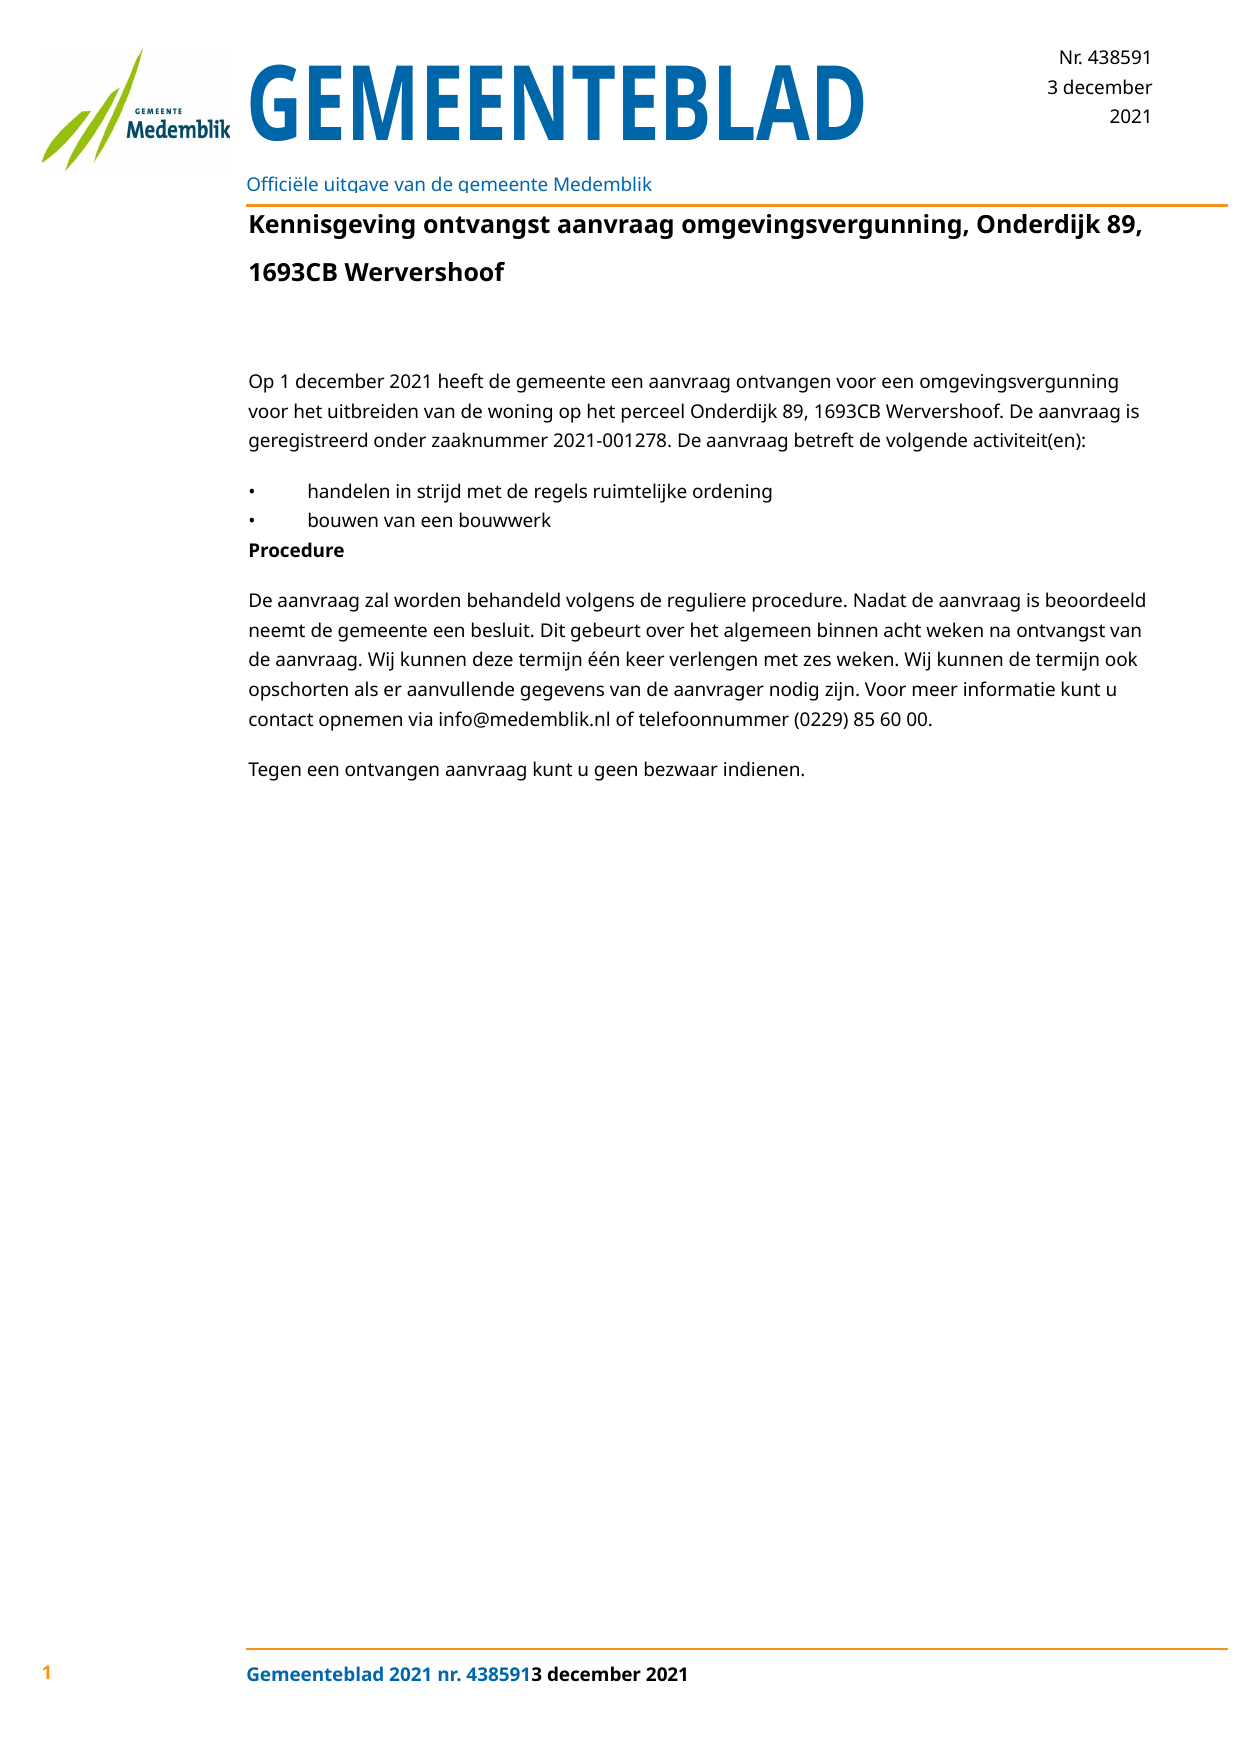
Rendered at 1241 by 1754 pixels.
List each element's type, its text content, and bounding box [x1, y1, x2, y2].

text Op 1 december 2021 heeft de gemeente een aanvraag ontvangen voor een omgevingsvergunning voor het uitbreiden van de woning op het perceel Onderdijk 89, 1693CB Wervershoof. De aanvraag is geregistreerd onder zaaknummer 2021-001278. De aanvraag betreft de volgende activiteit(en): [248, 368, 1152, 453]
text Kennisgeving ontvangst aanvraag omgevingsvergunning, Onderdijk 89, 1693CB Wervershoof [248, 207, 1152, 288]
list handelen in strijd met de regels ruimtelijke ordening [248, 478, 1152, 504]
picture [41, 47, 231, 172]
list bouwen van een bouwwerk [248, 507, 1152, 533]
text De aanvraag zal worden behandeld volgens de reguliere procedure. Nadat de aanvraag is beoordeeld neemt de gemeente een besluit. Dit gebeurt over het algemeen binnen acht weken na ontvangst van de aanvraag. Wij kunnen deze termijn één keer verlengen met zes weken. Wij kunnen de termijn ook opschorten als er aanvullende gegevens van de aanvrager nodig zijn. Voor meer informatie kunt u contact opnemen via info@medemblik.nl of telefoonnummer (0229) 85 60 00. [248, 587, 1152, 732]
text Procedure [248, 537, 1152, 563]
text Tegen een ontvangen aanvraag kunt u geen bezwaar indienen. [248, 756, 1152, 782]
